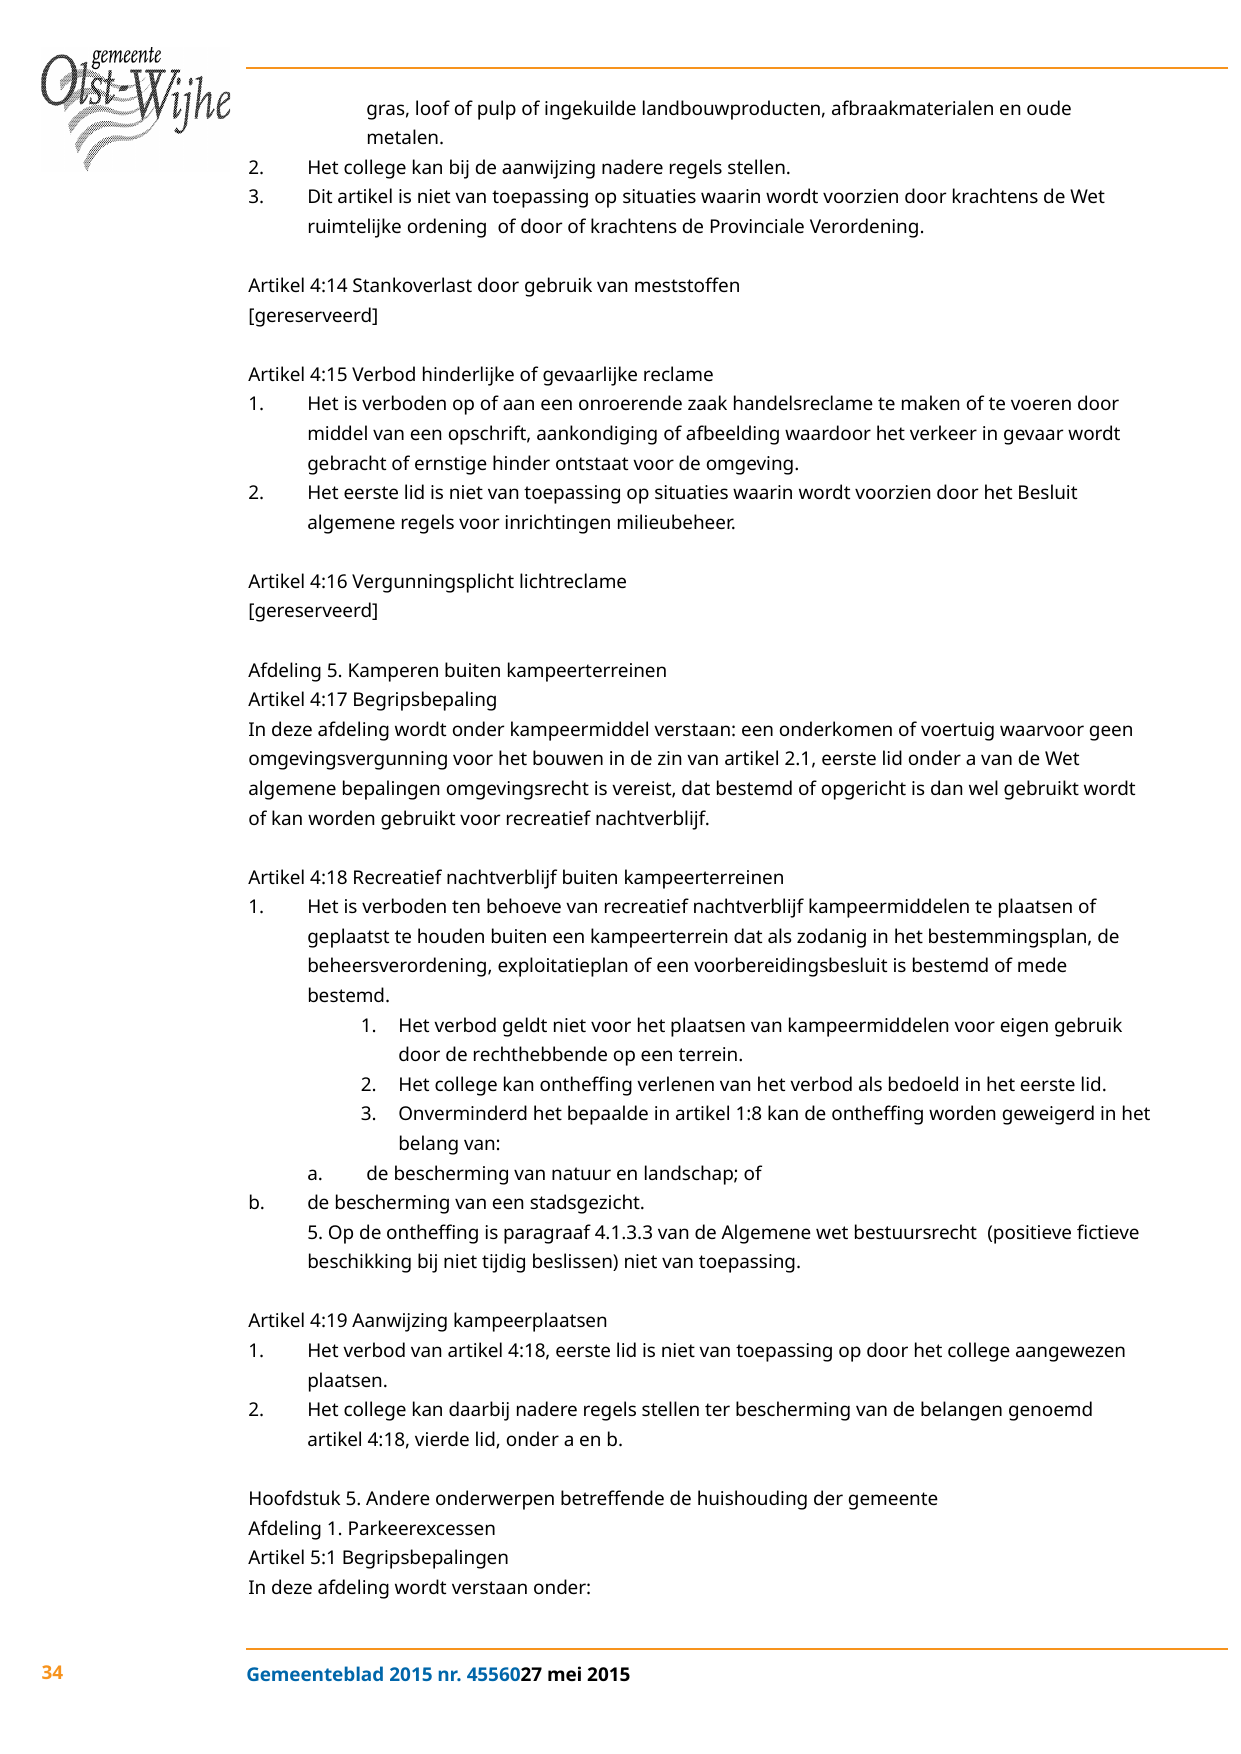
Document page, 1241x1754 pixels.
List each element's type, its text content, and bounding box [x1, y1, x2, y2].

list de bescherming van een stadsgezicht. [248, 1189, 1152, 1215]
text [gereserveerd] [248, 302, 1152, 328]
text Artikel 4:17 Begripsbepaling [248, 686, 1152, 712]
list Het is verboden op of aan een onroerende zaak handelsreclame te maken of te voeren door middel van een opschrift, aankondiging of afbeelding waardoor het verkeer in gevaar wordt gebracht of ernstige hinder ontstaat voor de omgeving. [248, 391, 1152, 476]
list Het college kan bij de aanwijzing nadere regels stellen. [248, 154, 1152, 180]
text In deze afdeling wordt verstaan onder: [248, 1574, 1152, 1600]
text Artikel 4:18 Recreatief nachtverblijf buiten kampeerterreinen [248, 864, 1152, 890]
list Het college kan daarbij nadere regels stellen ter bescherming van de belangen genoemd artikel 4:18, vierde lid, onder a en b. [248, 1396, 1152, 1452]
list Het college kan ontheffing verlenen van het verbod als bedoeld in het eerste lid. [361, 1071, 1152, 1097]
list Het verbod van artikel 4:18, eerste lid is niet van toepassing op door het college aangewezen plaatsen. [248, 1337, 1152, 1393]
text [gereserveerd] [248, 598, 1152, 623]
text Artikel 4:19 Aanwijzing kampeerplaatsen [248, 1308, 1152, 1333]
list 5. Op de ontheffing is paragraaf 4.1.3.3 van de Algemene wet bestuursrecht (positieve fictieve beschikking bij niet tijdig beslissen) niet van toepassing. [248, 1219, 1152, 1274]
list Het verbod geldt niet voor het plaatsen van kampeermiddelen voor eigen gebruik door de rechthebbende op een terrein. [361, 1012, 1152, 1067]
list Onverminderd het bepaalde in artikel 1:8 kan de ontheffing worden geweigerd in het belang van: [361, 1101, 1152, 1156]
text In deze afdeling wordt onder kampeermiddel verstaan: een onderkomen of voertuig waarvoor geen omgevingsvergunning voor het bouwen in de zin van artikel 2.1, eerste lid onder a van de Wet algemene bepalingen omgevingsrecht is vereist, dat bestemd of opgericht is dan wel gebruikt wordt of kan worden gebruikt voor recreatief nachtverblijf. [248, 716, 1152, 831]
list Het eerste lid is niet van toepassing op situaties waarin wordt voorzien door het Besluit algemene regels voor inrichtingen milieubeheer. [248, 479, 1152, 535]
list de bescherming van natuur en landschap; of [307, 1160, 1152, 1186]
list Dit artikel is niet van toepassing op situaties waarin wordt voorzien door krachtens de Wet ruimtelijke ordening of door of krachtens de Provinciale Verordening. [248, 183, 1152, 239]
text Artikel 5:1 Begripsbepalingen [248, 1544, 1152, 1570]
text Artikel 4:14 Stankoverlast door gebruik van meststoffen [248, 272, 1152, 298]
list gras, loof of pulp of ingekuilde landbouwproducten, afbraakmaterialen en oude metalen. [307, 95, 1152, 150]
text Afdeling 5. Kamperen buiten kampeerterreinen [248, 657, 1152, 683]
text Hoofdstuk 5. Andere onderwerpen betreffende de huishouding der gemeente [248, 1485, 1152, 1511]
text Artikel 4:15 Verbod hinderlijke of gevaarlijke reclame [248, 361, 1152, 387]
text Artikel 4:16 Vergunningsplicht lichtreclame [248, 568, 1152, 594]
list Het is verboden ten behoeve van recreatief nachtverblijf kampeermiddelen te plaatsen of geplaatst te houden buiten een kampeerterrein dat als zodanig in het bestemmingsplan, de beheersverordening, exploitatieplan of een voorbereidingsbesluit is bestemd of mede bestemd. [248, 893, 1152, 1008]
text Afdeling 1. Parkeerexcessen [248, 1515, 1152, 1541]
picture [41, 47, 231, 172]
